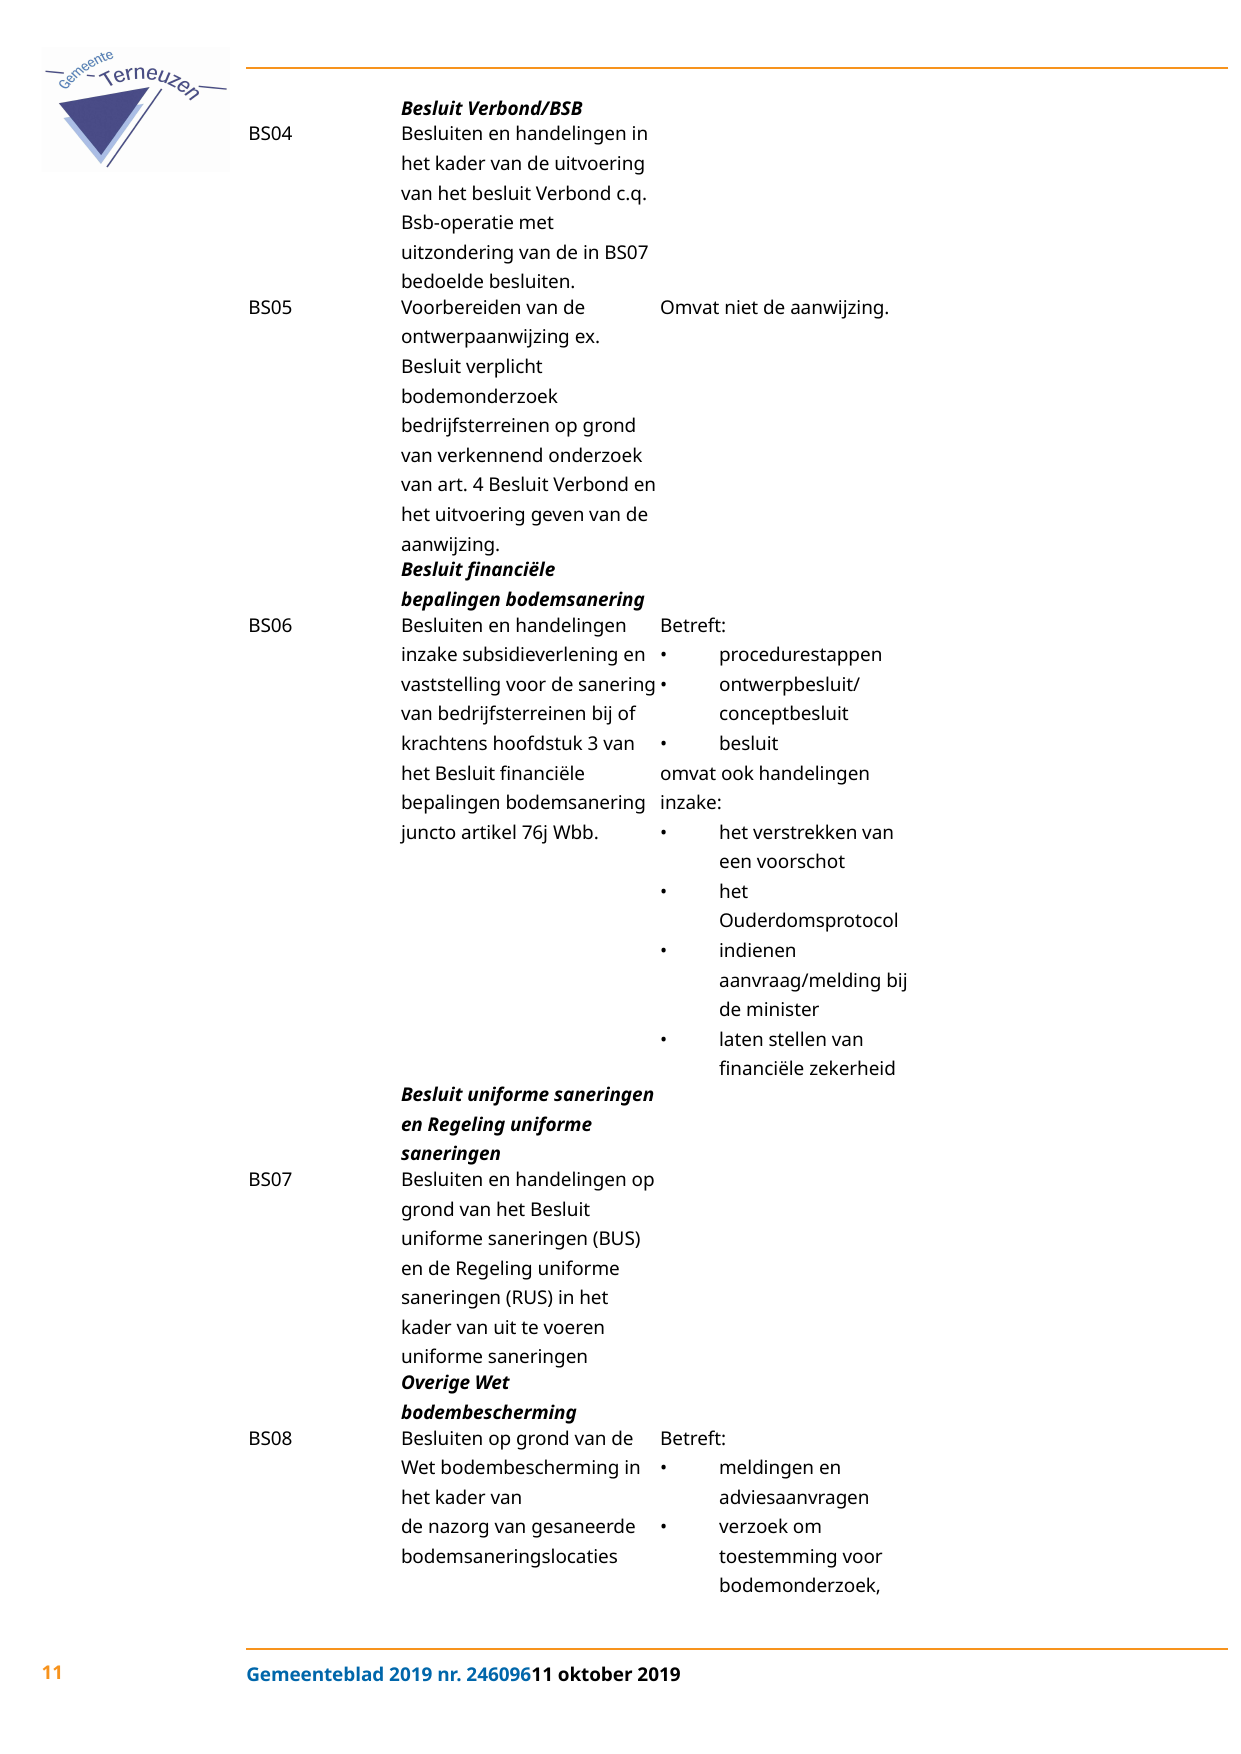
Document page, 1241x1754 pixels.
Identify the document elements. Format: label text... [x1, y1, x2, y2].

table_cell Besluiten en handelingen in het kader van de uitvoering van het besluit Verbond c.q. Bsb-operatie met uitzondering van de in BS07 bedoelde besluiten. [401, 121, 660, 294]
table_cell [660, 95, 922, 121]
table_cell [922, 121, 1075, 294]
table_cell BS07 [248, 1166, 401, 1369]
table_cell [922, 294, 1075, 557]
table_cell [248, 95, 401, 121]
table_cell Besluiten en handelingen inzake subsidieverlening en vaststelling voor de sanering van bedrijfsterreinen bij of krachtens hoofdstuk 3 van het Besluit financiële bepalingen bodemsanering juncto artikel 76j Wbb. [401, 612, 660, 1081]
table_cell BS05 [248, 294, 401, 557]
table_cell [922, 1370, 1075, 1425]
table_cell Overige Wet bodembescherming [401, 1370, 660, 1425]
table_cell BS08 [248, 1425, 401, 1598]
table_cell BS04 [248, 121, 401, 294]
table_cell [660, 557, 922, 612]
table_cell [922, 95, 1075, 121]
table_cell Besluiten op grond van de Wet bodembescherming in het kader van de nazorg van gesaneerde bodemsaneringslocaties [401, 1425, 660, 1598]
table_cell [922, 1425, 1075, 1598]
table_cell Omvat niet de aanwijzing. [660, 294, 922, 557]
table_cell [248, 557, 401, 612]
table_cell [248, 1081, 401, 1166]
table_cell Besluit uniforme saneringen en Regeling uniforme saneringen [401, 1081, 660, 1166]
picture [41, 47, 231, 172]
table_cell [660, 1081, 922, 1166]
table_cell [660, 1166, 922, 1369]
table_cell [660, 121, 922, 294]
table_cell Besluit Verbond/BSB [401, 95, 660, 121]
table_cell [922, 1081, 1075, 1166]
table_cell Betreft: procedurestappen ontwerpbesluit/conceptbesluit besluit omvat ook handelingen inzake: het verstrekken van een voorschot het Ouderdomsprotocol indienen aanvraag/melding bij de minister laten stellen van financiële zekerheid [660, 612, 922, 1081]
table_cell [922, 557, 1075, 612]
table_cell Betreft: meldingen en adviesaanvragen verzoek om toestemming voor bodemonderzoek, [660, 1425, 922, 1598]
table_cell BS06 [248, 612, 401, 1081]
table_cell Voorbereiden van de ontwerpaanwijzing ex. Besluit verplicht bodemonderzoek bedrijfsterreinen op grond van verkennend onderzoek van art. 4 Besluit Verbond en het uitvoering geven van de aanwijzing. [401, 294, 660, 557]
table_cell [248, 1370, 401, 1425]
table_cell [922, 612, 1075, 1081]
table_cell Besluit financiële bepalingen bodemsanering [401, 557, 660, 612]
table_cell [922, 1166, 1075, 1369]
table_cell [660, 1370, 922, 1425]
table_cell Besluiten en handelingen op grond van het Besluit uniforme saneringen (BUS) en de Regeling uniforme saneringen (RUS) in het kader van uit te voeren uniforme saneringen [401, 1166, 660, 1369]
